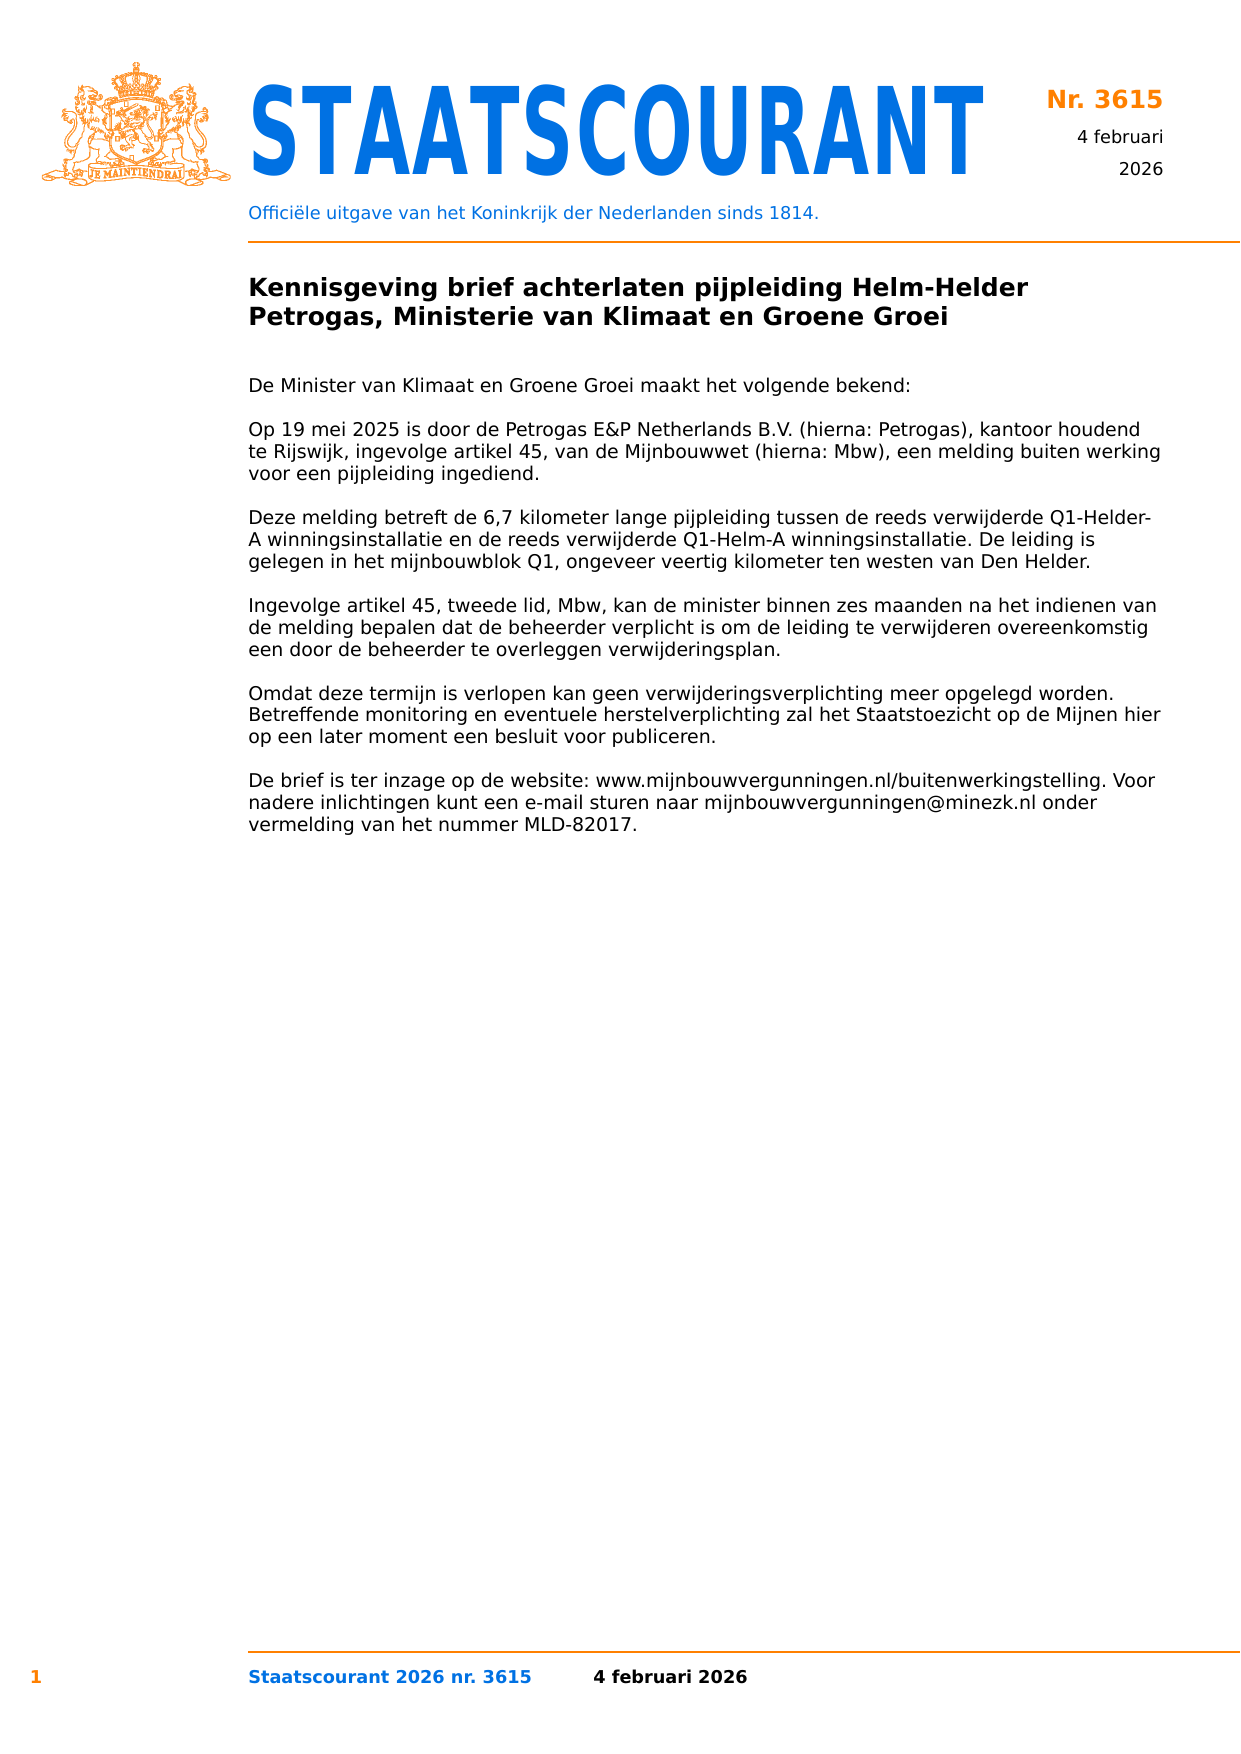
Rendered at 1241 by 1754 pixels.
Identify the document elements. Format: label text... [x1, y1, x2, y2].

table_cell Officiële uitgave van het Koninkrijk der Nederlanden sinds 1814. [248, 203, 1240, 241]
text Op 19 mei 2025 is door de Petrogas E&P Netherlands B.V. (hierna: Petrogas), kantoor houdend te Rijswijk, ingevolge artikel 45, van de Mijnbouwwet (hierna: Mbw), een melding buiten werking voor een pijpleiding ingediend. [248, 419, 1163, 485]
table_cell 4 februari [998, 121, 1240, 153]
text Deze melding betreft de 6,7 kilometer lange pijpleiding tussen de reeds verwijderde Q1-Helder-A winningsinstallatie en de reeds verwijderde Q1-Helm-A winningsinstallatie. De leiding is gelegen in het mijnbouwblok Q1, ongeveer veertig kilometer ten westen van Den Helder. [248, 507, 1163, 573]
table_cell 2026 [998, 153, 1240, 203]
picture [41, 62, 231, 186]
table_header Nr. 3615 [998, 62, 1240, 121]
subtitle Kennisgeving brief achterlaten pijpleiding Helm-Helder Petrogas, Ministerie van Klimaat en Groene Groei [248, 273, 1163, 331]
table_header [25, 62, 248, 241]
text De brief is ter inzage op de website: www.mijnbouwvergunningen.nl/buitenwerkingstelling. Voor nadere inlichtingen kunt een e-mail sturen naar mijnbouwvergunningen@minezk.nl onder vermelding van het nummer MLD-82017. [248, 770, 1163, 836]
text Omdat deze termijn is verlopen kan geen verwijderingsverplichting meer opgelegd worden. Betreffende monitoring en eventuele herstelverplichting zal het Staatstoezicht op de Mijnen hier op een later moment een besluit voor publiceren. [248, 682, 1163, 748]
text De Minister van Klimaat en Groene Groei maakt het volgende bekend: [248, 375, 1163, 397]
text Ingevolge artikel 45, tweede lid, Mbw, kan de minister binnen zes maanden na het indienen van de melding bepalen dat de beheerder verplicht is om de leiding te verwijderen overeenkomstig een door de beheerder te overleggen verwijderingsplan. [248, 594, 1163, 661]
table_header STAATSCOURANT [248, 62, 998, 203]
